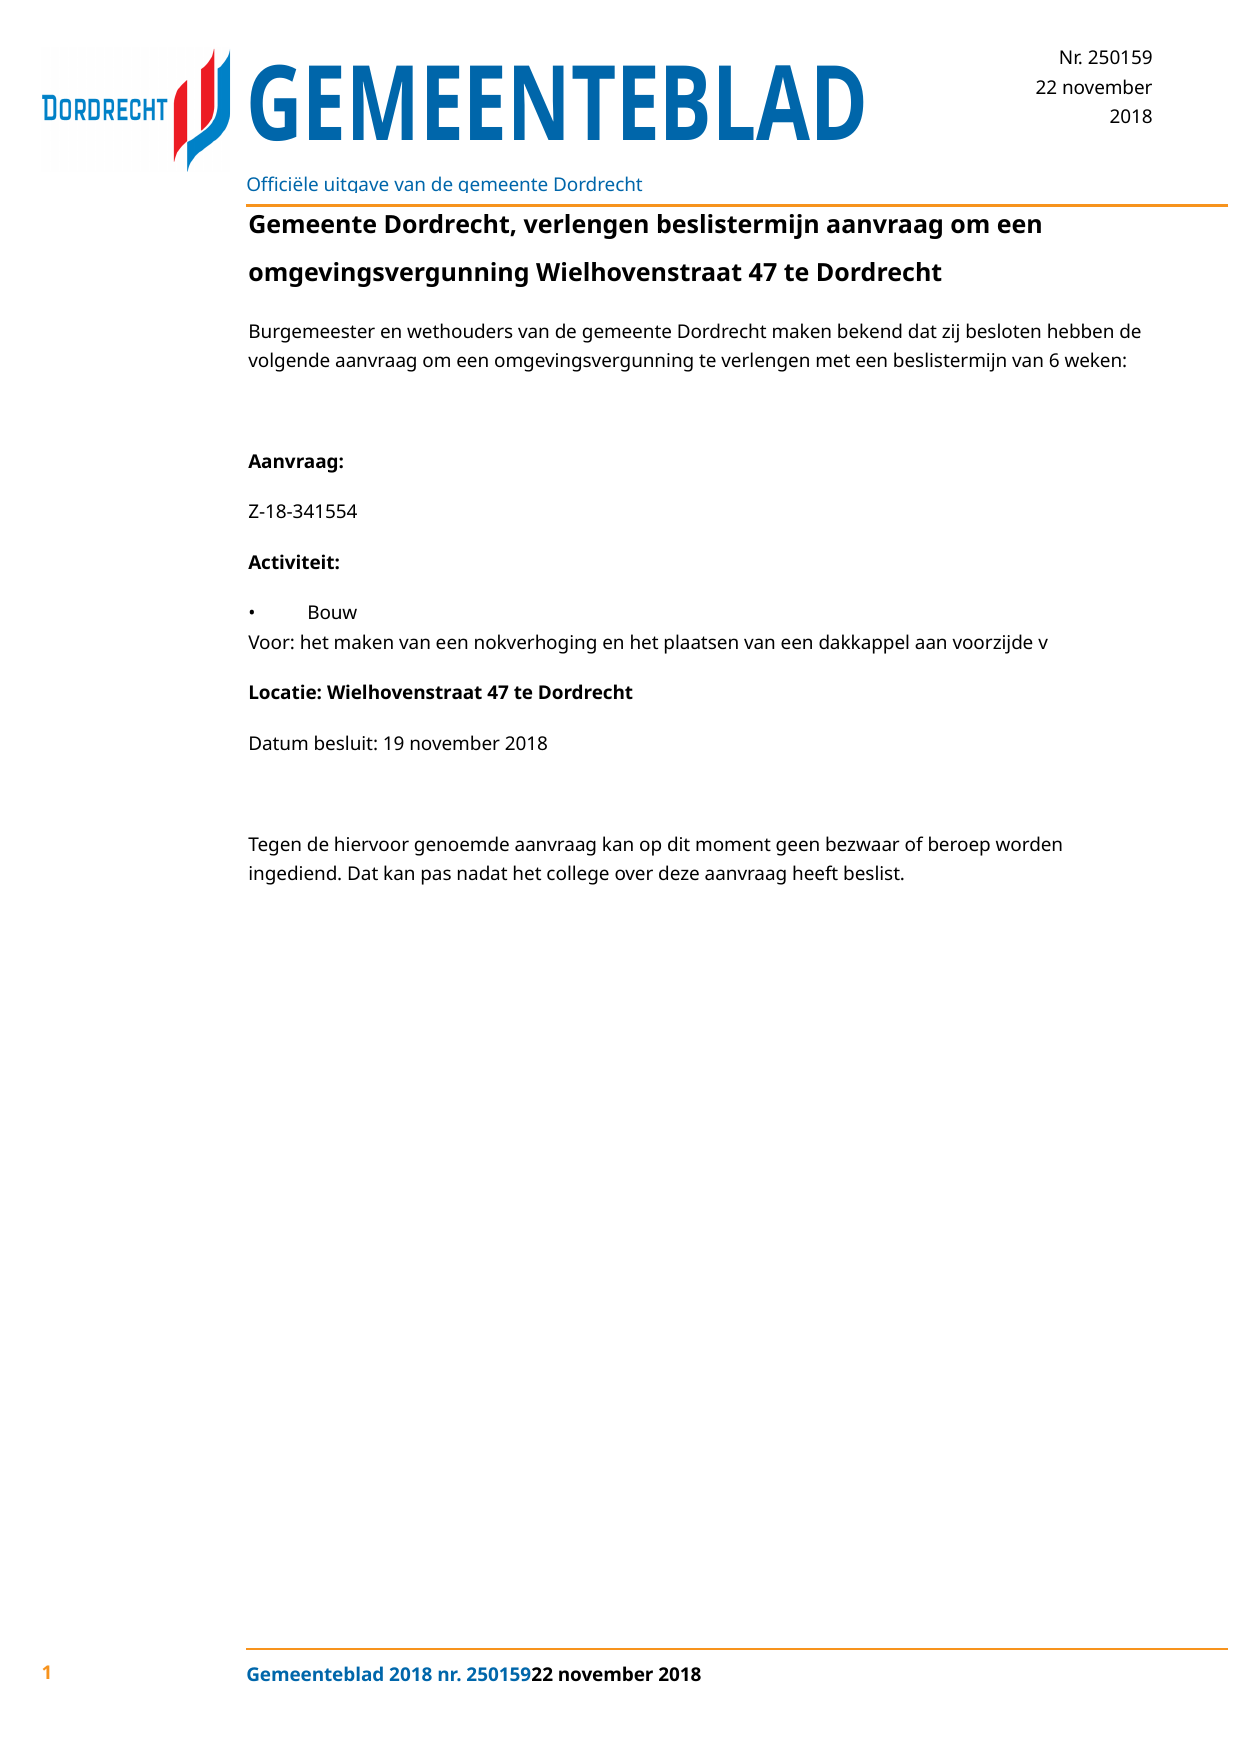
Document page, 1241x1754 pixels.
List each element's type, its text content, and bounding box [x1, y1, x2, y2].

text Activiteit: [248, 549, 1152, 575]
text Aanvraag: [248, 448, 1152, 474]
text Datum besluit: 19 november 2018 [248, 730, 1152, 756]
text Tegen de hiervoor genoemde aanvraag kan op dit moment geen bezwaar of beroep worden ingediend. Dat kan pas nadat het college over deze aanvraag heeft beslist. [248, 831, 1152, 886]
text Gemeente Dordrecht, verlengen beslistermijn aanvraag om een omgevingsvergunning Wielhovenstraat 47 te Dordrecht [248, 207, 1152, 288]
text Locatie: Wielhovenstraat 47 te Dordrecht [248, 679, 1152, 705]
list Bouw [248, 599, 1152, 625]
text Z-18-341554 [248, 499, 1152, 524]
text Burgemeester en wethouders van de gemeente Dordrecht maken bekend dat zij besloten hebben de volgende aanvraag om een omgevingsvergunning te verlengen met een beslistermijn van 6 weken: [248, 318, 1152, 373]
picture [41, 47, 231, 172]
text Voor: het maken van een nokverhoging en het plaatsen van een dakkappel aan voorzijde v [248, 629, 1152, 655]
